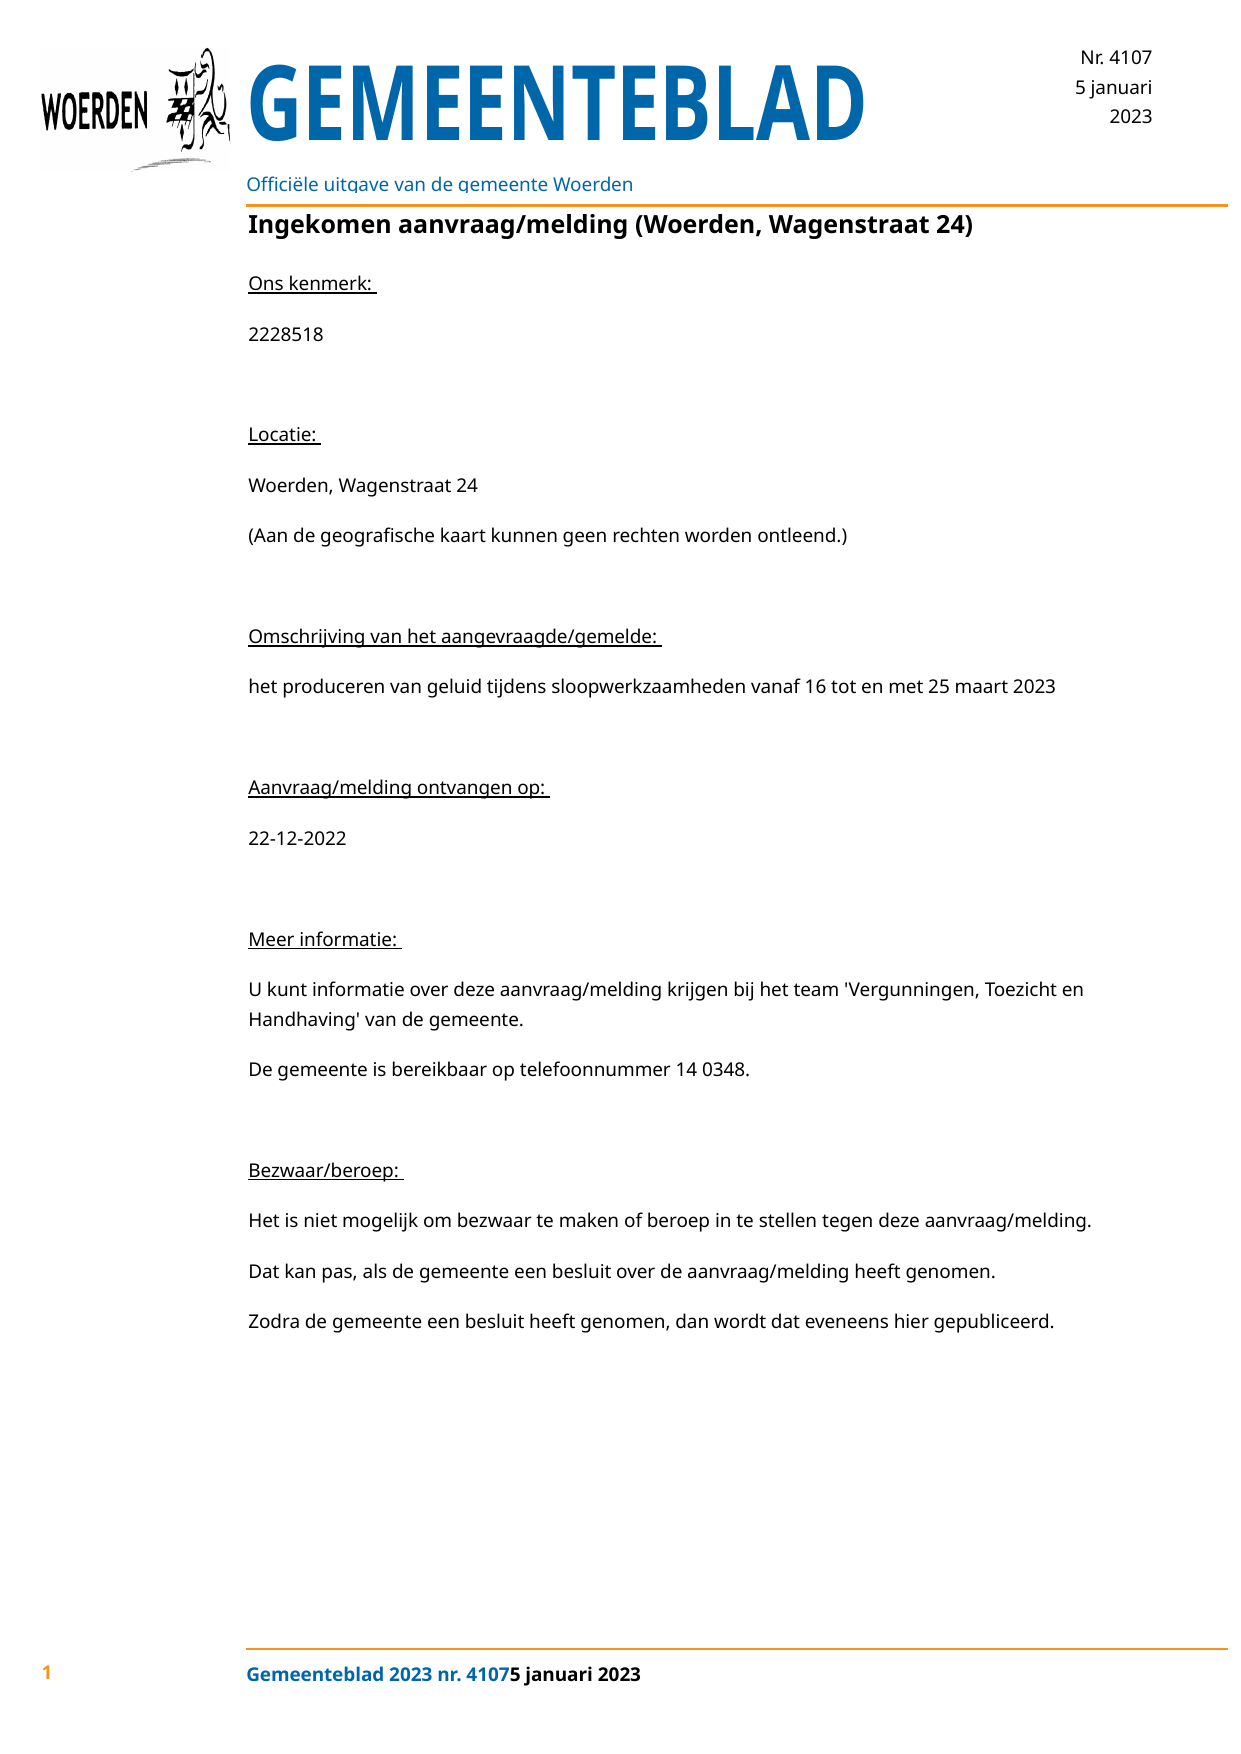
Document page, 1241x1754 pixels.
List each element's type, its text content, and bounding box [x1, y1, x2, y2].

text Het is niet mogelijk om bezwaar te maken of beroep in te stellen tegen deze aanvraag/melding. [248, 1207, 1152, 1233]
text Zodra de gemeente een besluit heeft genomen, dan wordt dat eveneens hier gepubliceerd. [248, 1308, 1152, 1334]
text (Aan de geografische kaart kunnen geen rechten worden ontleend.) [248, 522, 1152, 548]
text Aanvraag/melding ontvangen op: [248, 774, 1152, 800]
text het produceren van geluid tijdens sloopwerkzaamheden vanaf 16 tot en met 25 maart 2023 [248, 674, 1152, 699]
text Ons kenmerk: [248, 270, 1152, 296]
text Dat kan pas, als de gemeente een besluit over de aanvraag/melding heeft genomen. [248, 1258, 1152, 1283]
text 22-12-2022 [248, 825, 1152, 851]
text 2228518 [248, 321, 1152, 346]
text Omschrijving van het aangevraagde/gemelde: [248, 623, 1152, 649]
text Woerden, Wagenstraat 24 [248, 472, 1152, 498]
text De gemeente is bereikbaar op telefoonnummer 14 0348. [248, 1056, 1152, 1082]
text U kunt informatie over deze aanvraag/melding krijgen bij het team 'Vergunningen, Toezicht en Handhaving' van de gemeente. [248, 976, 1152, 1031]
picture [41, 47, 231, 172]
text Meer informatie: [248, 926, 1152, 951]
text Bezwaar/beroep: [248, 1157, 1152, 1183]
text Ingekomen aanvraag/melding (Woerden, Wagenstraat 24) [248, 207, 1152, 241]
text Locatie: [248, 422, 1152, 447]
